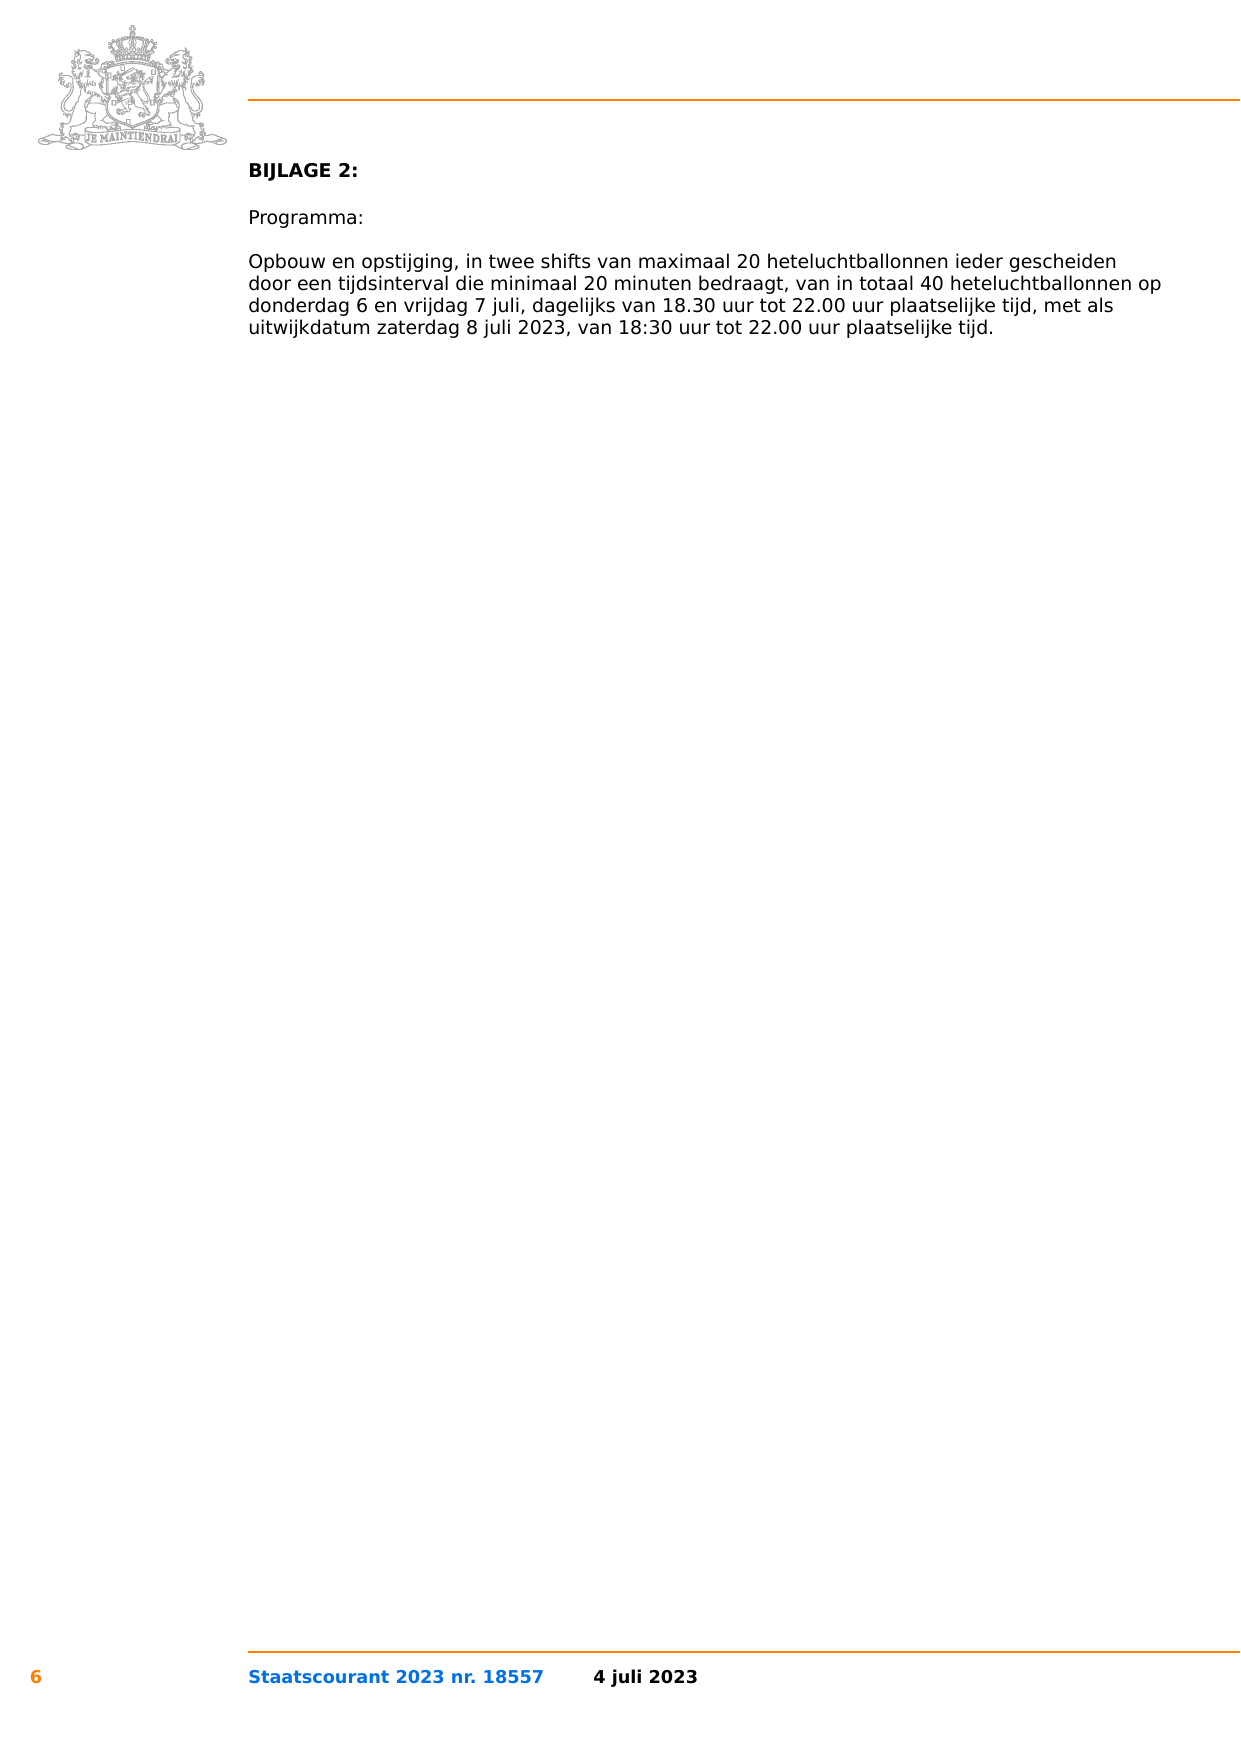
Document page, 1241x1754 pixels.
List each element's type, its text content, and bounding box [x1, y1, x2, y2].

text Programma: [248, 207, 1163, 229]
text Opbouw en opstijging, in twee shifts van maximaal 20 heteluchtballonnen ieder gescheiden door een tijdsinterval die minimaal 20 minuten bedraagt, van in totaal 40 heteluchtballonnen op donderdag 6 en vrijdag 7 juli, dagelijks van 18.30 uur tot 22.00 uur plaatselijke tijd, met als uitwijkdatum zaterdag 8 juli 2023, van 18:30 uur tot 22.00 uur plaatselijke tijd. [248, 251, 1163, 339]
picture [38, 25, 227, 150]
subtitle BIJLAGE 2: [248, 160, 1163, 182]
